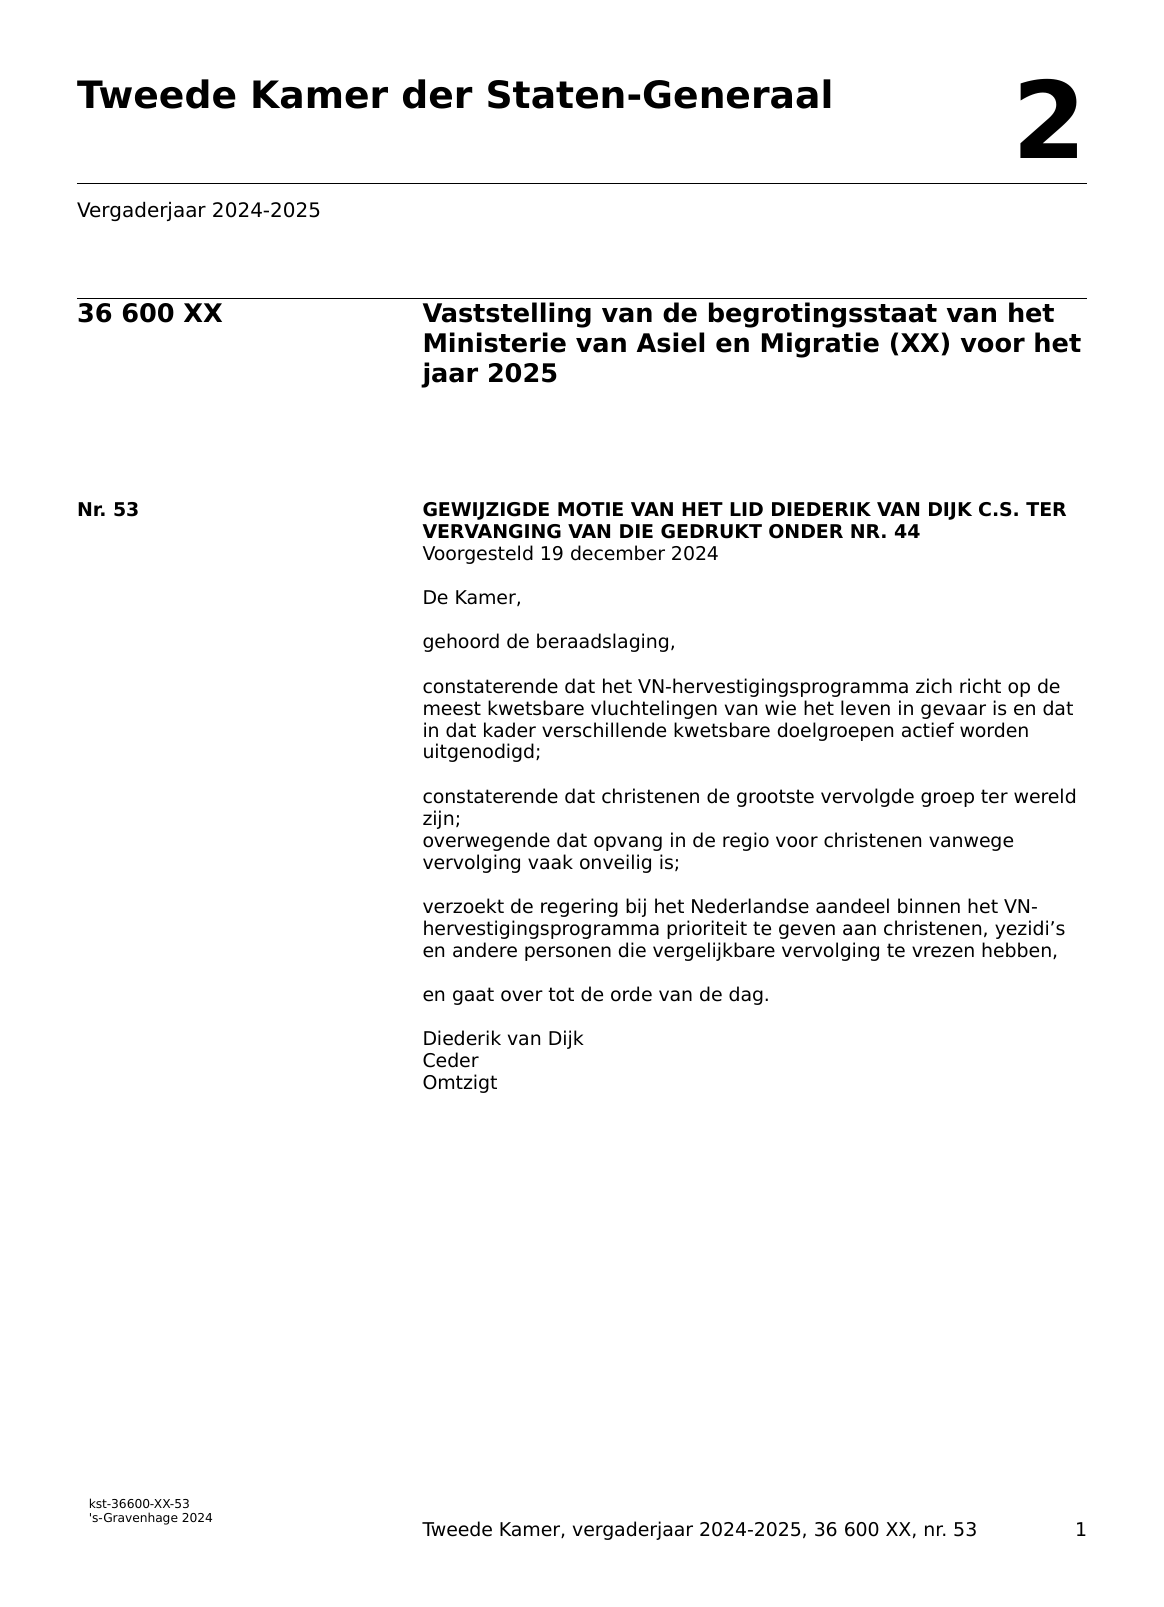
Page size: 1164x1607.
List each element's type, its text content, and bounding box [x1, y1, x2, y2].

text constaterende dat christenen de grootste vervolgde groep ter wereld zijn; [422, 786, 1087, 829]
subtitle Nr. 53 GEWIJZIGDE MOTIE VAN HET LID DIEDERIK VAN DIJK C.S. TER VERVANGING VAN DIE GEDRUKT ONDER NR. 44 [77, 499, 1087, 543]
text constaterende dat het VN-hervestigingsprogramma zich richt op de meest kwetsbare vluchtelingen van wie het leven in gevaar is en dat in dat kader verschillende kwetsbare doelgroepen actief worden uitgenodigd; [422, 676, 1087, 763]
text kst-36600-XX-53 [88, 1497, 323, 1511]
table_header Tweede Kamer der Staten-Generaal [77, 59, 886, 183]
text verzoekt de regering bij het Nederlandse aandeel binnen het VN-hervestigingsprogramma prioriteit te geven aan christenen, yezidi’s en andere personen die vergelijkbare vervolging te vrezen hebben, [422, 896, 1087, 962]
table_cell Vergaderjaar 2024-2025 [77, 184, 1087, 298]
text Omtzigt [422, 1072, 1087, 1094]
text De Kamer, [422, 587, 1087, 609]
text Voorgesteld 19 december 2024 [422, 543, 1087, 565]
text en gaat over tot de orde van de dag. [422, 984, 1087, 1006]
text 's-Gravenhage 2024 [88, 1511, 323, 1525]
text Diederik van Dijk [422, 1028, 1087, 1050]
text gehoord de beraadslaging, [422, 631, 1087, 653]
subtitle 36 600 XX Vaststelling van de begrotingsstaat van het Ministerie van Asiel en Migratie (XX) voor het jaar 2025 [77, 299, 1087, 388]
table_header 2 [886, 59, 1087, 183]
text overwegende dat opvang in de regio voor christenen vanwege vervolging vaak onveilig is; [422, 829, 1087, 873]
text Ceder [422, 1050, 1087, 1072]
